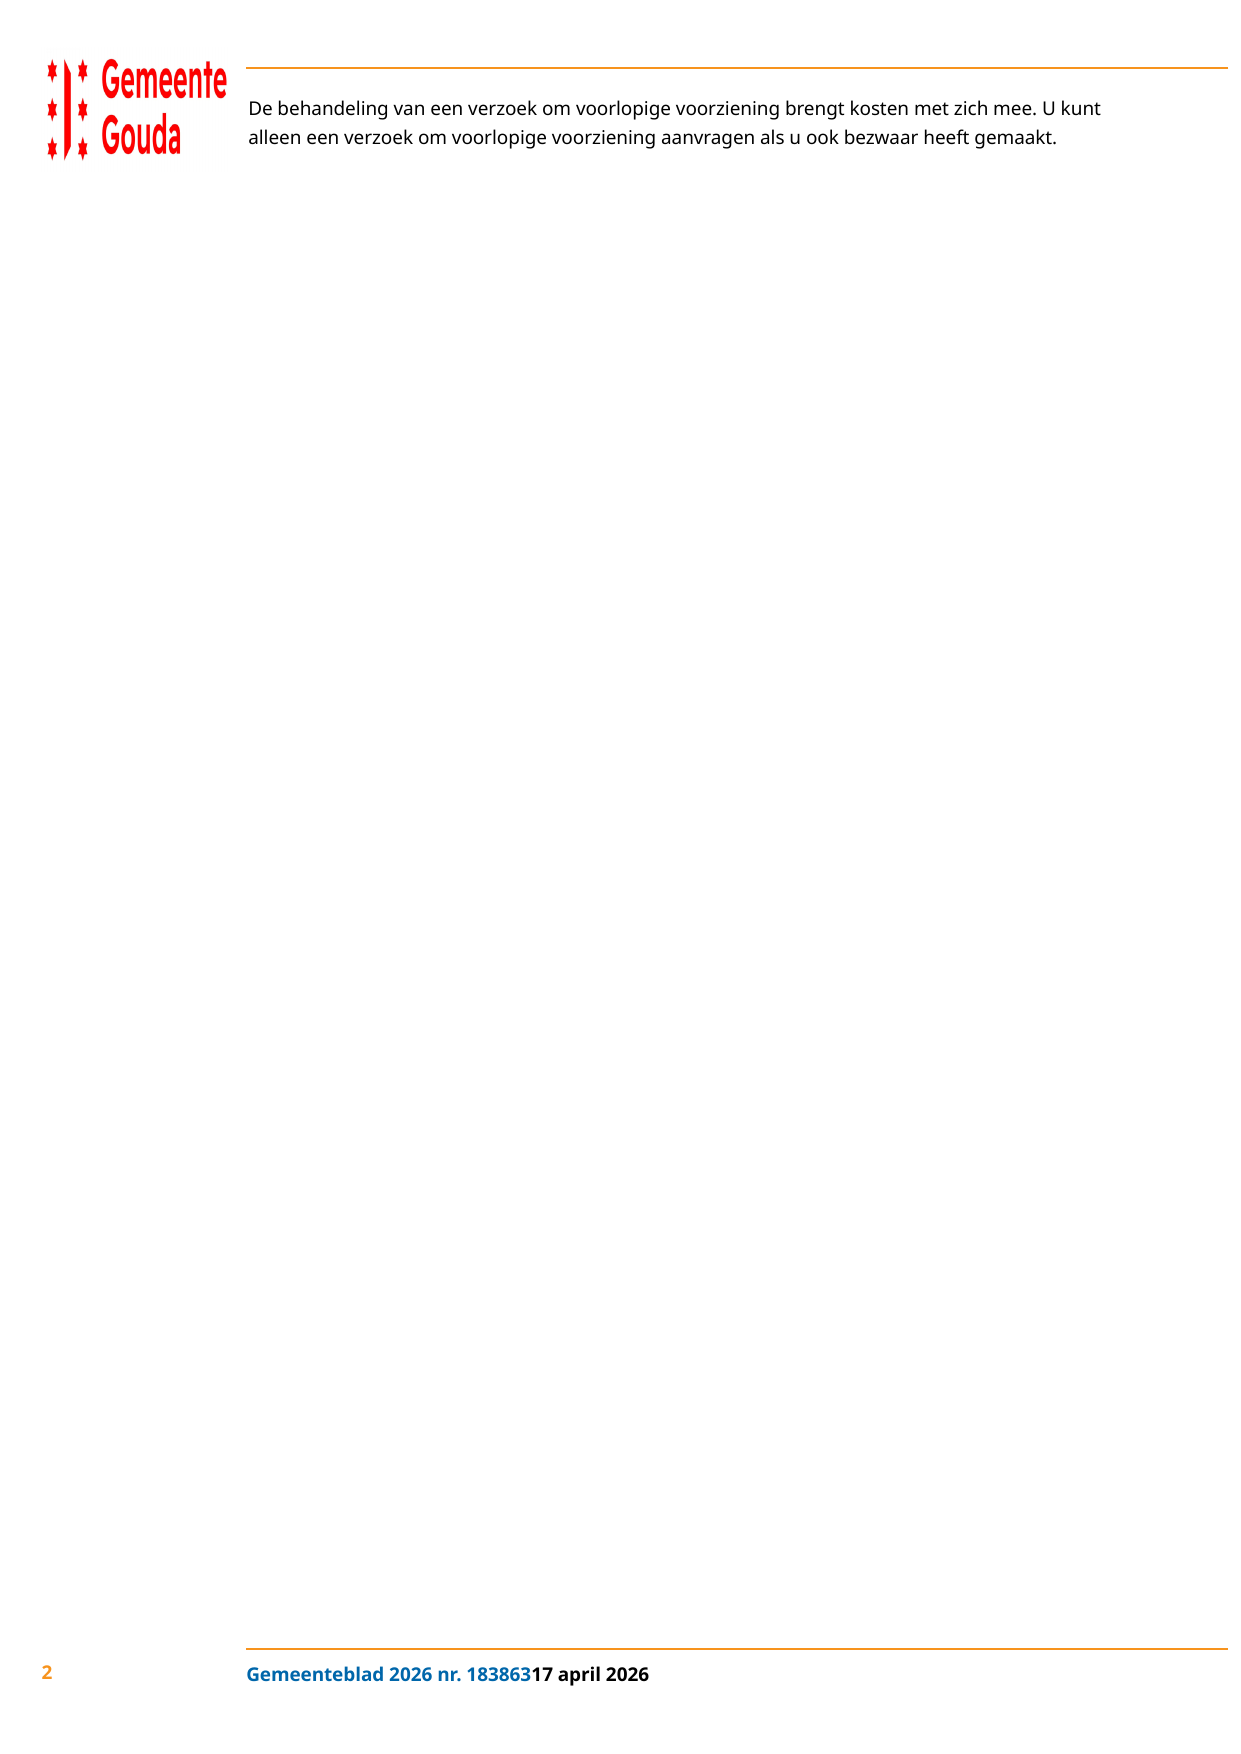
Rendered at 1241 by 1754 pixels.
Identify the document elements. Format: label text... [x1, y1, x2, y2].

picture [41, 47, 231, 172]
text De behandeling van een verzoek om voorlopige voorziening brengt kosten met zich mee. U kunt alleen een verzoek om voorlopige voorziening aanvragen als u ook bezwaar heeft gemaakt. [248, 95, 1152, 150]
